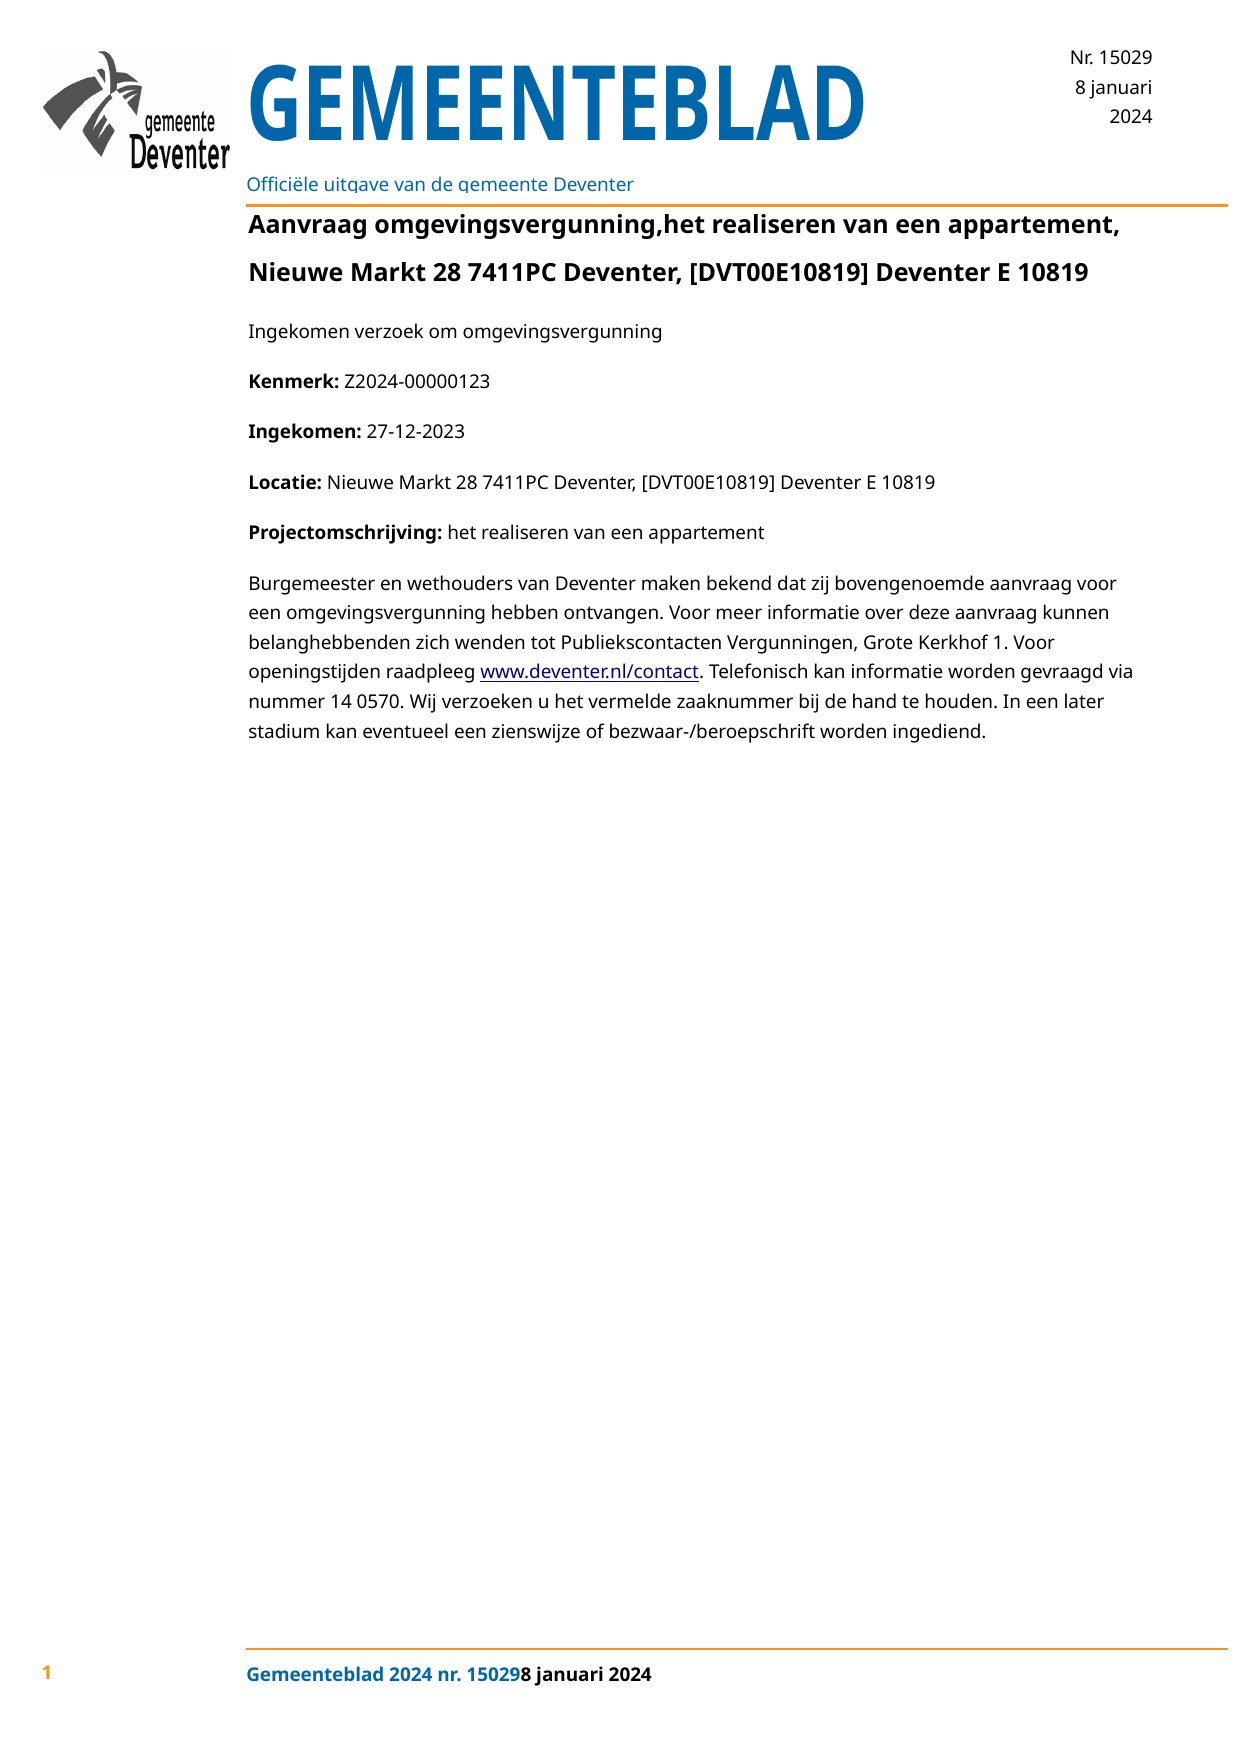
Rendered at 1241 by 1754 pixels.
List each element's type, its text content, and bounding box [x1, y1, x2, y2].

text Projectomschrijving: het realiseren van een appartement [248, 519, 1152, 545]
text Ingekomen: 27-12-2023 [248, 419, 1152, 444]
text Burgemeester en wethouders van Deventer maken bekend dat zij bovengenoemde aanvraag voor een omgevingsvergunning hebben ontvangen. Voor meer informatie over deze aanvraag kunnen belanghebbenden zich wenden tot Publiekscontacten Vergunningen, Grote Kerkhof 1. Voor openingstijden raadpleeg www.deventer.nl/contact. Telefonisch kan informatie worden gevraagd via nummer 14 0570. Wij verzoeken u het vermelde zaaknummer bij de hand te houden. In een later stadium kan eventueel een zienswijze of bezwaar-/beroepschrift worden ingediend. [248, 570, 1152, 744]
picture [41, 47, 231, 172]
text Kenmerk: Z2024-00000123 [248, 368, 1152, 394]
text Aanvraag omgevingsvergunning,het realiseren van een appartement, Nieuwe Markt 28 7411PC Deventer, [DVT00E10819] Deventer E 10819 [248, 207, 1152, 288]
text Locatie: Nieuwe Markt 28 7411PC Deventer, [DVT00E10819] Deventer E 10819 [248, 469, 1152, 495]
text Ingekomen verzoek om omgevingsvergunning [248, 318, 1152, 344]
